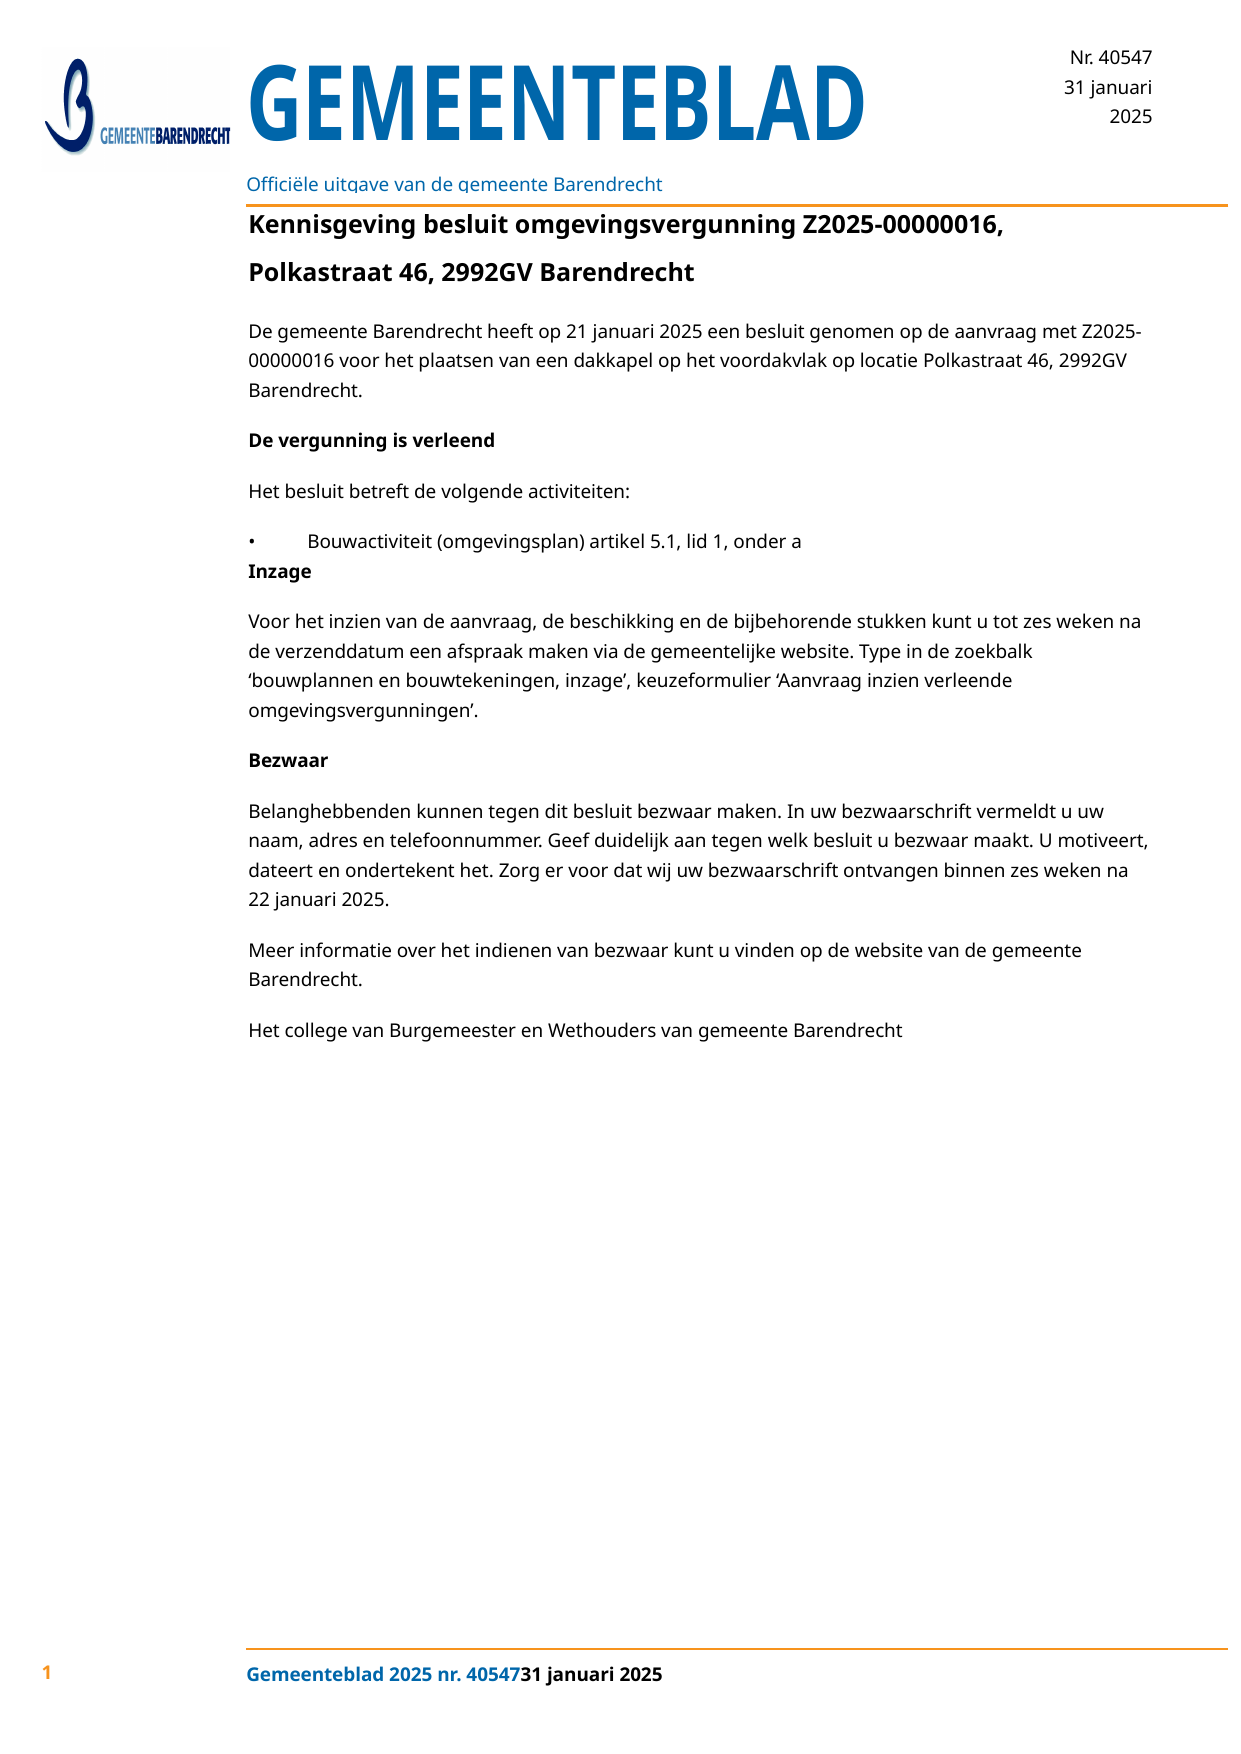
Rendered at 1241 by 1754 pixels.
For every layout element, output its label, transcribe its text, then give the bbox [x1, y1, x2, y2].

text Inzage [248, 558, 1152, 584]
picture [41, 47, 231, 172]
text Het college van Burgemeester en Wethouders van gemeente Barendrecht [248, 1017, 1152, 1043]
text Voor het inzien van de aanvraag, de beschikking en de bijbehorende stukken kunt u tot zes weken na de verzenddatum een afspraak maken via de gemeentelijke website. Type in de zoekbalk ‘bouwplannen en bouwtekeningen, inzage’, keuzeformulier ‘Aanvraag inzien verleende omgevingsvergunningen’. [248, 608, 1152, 723]
text Bezwaar [248, 747, 1152, 773]
list Bouwactiviteit (omgevingsplan) artikel 5.1, lid 1, onder a [248, 528, 1152, 554]
text De vergunning is verleend [248, 427, 1152, 453]
text Meer informatie over het indienen van bezwaar kunt u vinden op de website van de gemeente Barendrecht. [248, 937, 1152, 992]
text Kennisgeving besluit omgevingsvergunning Z2025-00000016, Polkastraat 46, 2992GV Barendrecht [248, 207, 1152, 288]
text Het besluit betreft de volgende activiteiten: [248, 478, 1152, 504]
text Belanghebbenden kunnen tegen dit besluit bezwaar maken. In uw bezwaarschrift vermeldt u uw naam, adres en telefoonnummer. Geef duidelijk aan tegen welk besluit u bezwaar maakt. U motiveert, dateert en ondertekent het. Zorg er voor dat wij uw bezwaarschrift ontvangen binnen zes weken na 22 januari 2025. [248, 798, 1152, 912]
text De gemeente Barendrecht heeft op 21 januari 2025 een besluit genomen op de aanvraag met Z2025-00000016 voor het plaatsen van een dakkapel op het voordakvlak op locatie Polkastraat 46, 2992GV Barendrecht. [248, 318, 1152, 403]
